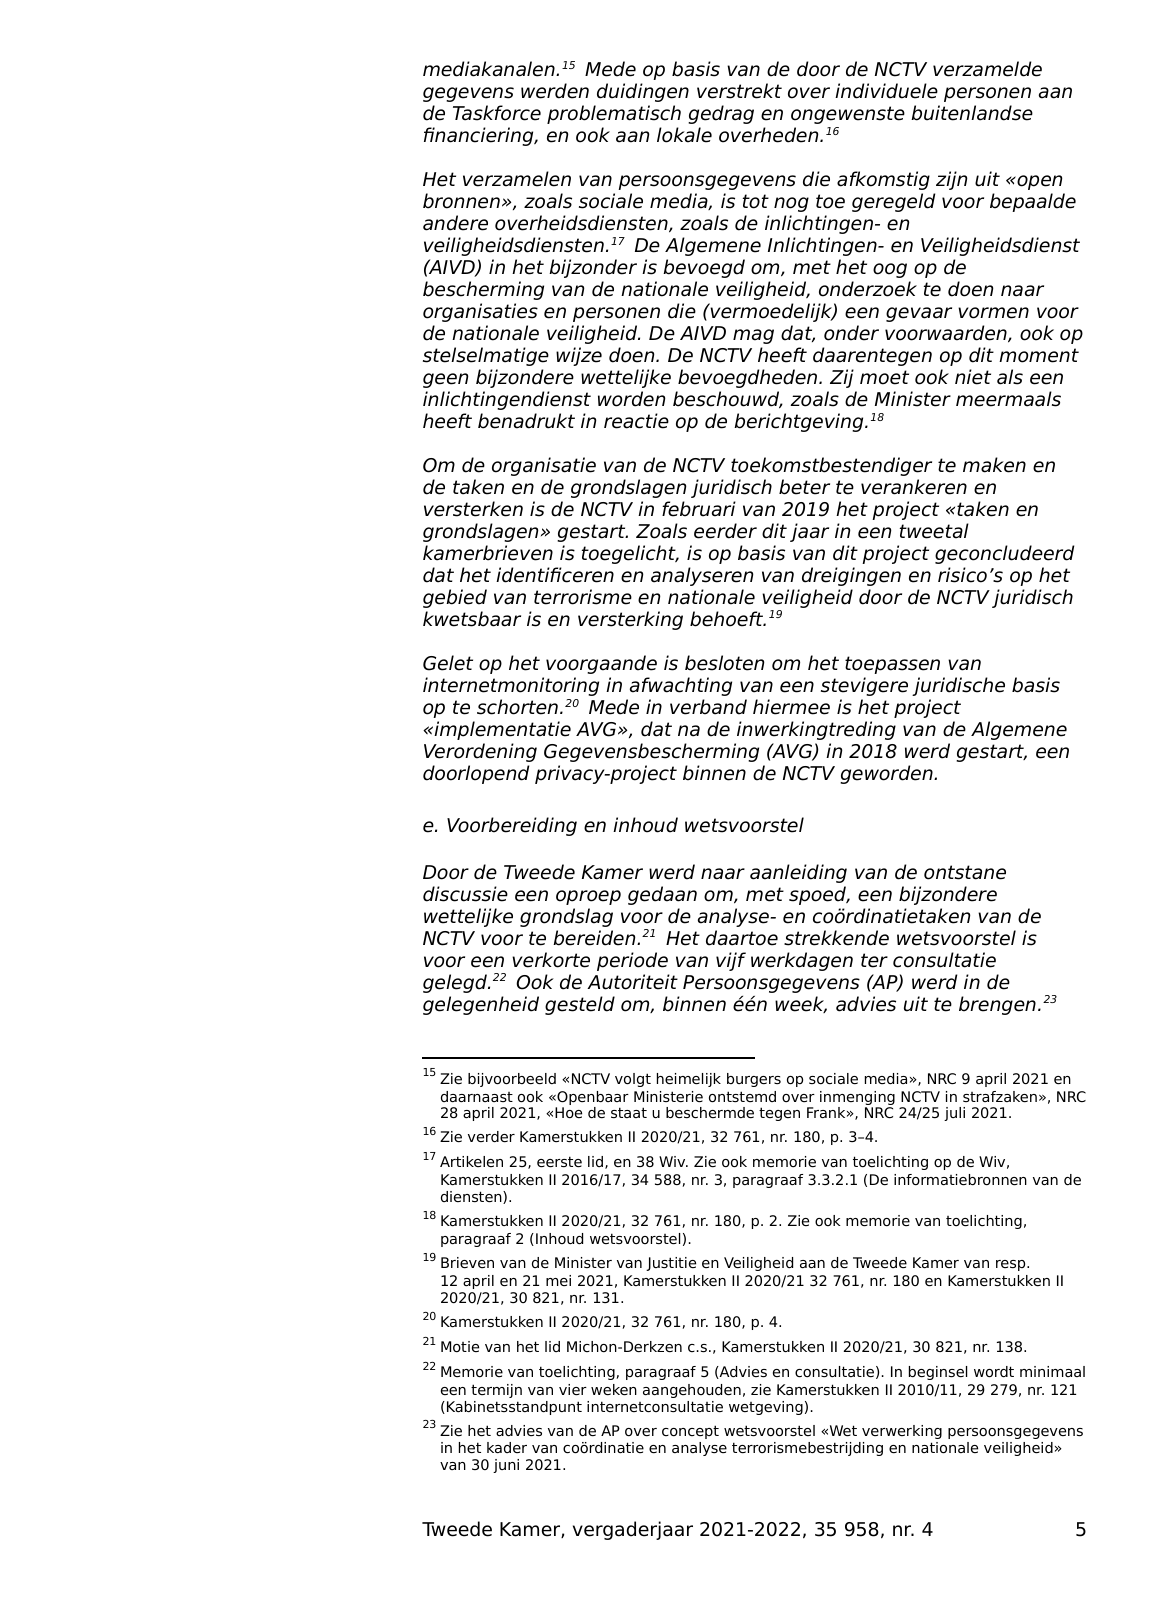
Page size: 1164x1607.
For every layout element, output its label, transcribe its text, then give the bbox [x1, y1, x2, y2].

text Gelet op het voorgaande is besloten om het toepassen van internetmonitoring in afwachting van een stevigere juridische basis op te schorten. Mede in verband hiermee is het project «implementatie AVG», dat na de inwerkingtreding van de Algemene Verordening Gegevensbescherming (AVG) in 2018 werd gestart, een doorlopend privacy-project binnen de NCTV geworden. [422, 653, 1087, 785]
text Memorie van toelichting, paragraaf 5 (Advies en consultatie). In beginsel wordt minimaal een termijn van vier weken aangehouden, zie Kamerstukken II 2010/11, 29 279, nr. 121 (Kabinetsstandpunt internetconsultatie wetgeving). [422, 1360, 1087, 1416]
text Brieven van de Minister van Justitie en Veiligheid aan de Tweede Kamer van resp. 12 april en 21 mei 2021, Kamerstukken II 2020/21 32 761, nr. 180 en Kamerstukken II 2020/21, 30 821, nr. 131. [422, 1251, 1087, 1307]
text Om de organisatie van de NCTV toekomstbestendiger te maken en de taken en de grondslagen juridisch beter te verankeren en versterken is de NCTV in februari van 2019 het project «taken en grondslagen» gestart. Zoals eerder dit jaar in een tweetal kamerbrieven is toegelicht, is op basis van dit project geconcludeerd dat het identificeren en analyseren van dreigingen en risico’s op het gebied van terrorisme en nationale veiligheid door de NCTV juridisch kwetsbaar is en versterking behoeft. [422, 455, 1087, 631]
text mediakanalen. Mede op basis van de door de NCTV verzamelde gegevens werden duidingen verstrekt over individuele personen aan de Taskforce problematisch gedrag en ongewenste buitenlandse financiering, en ook aan lokale overheden. [422, 59, 1087, 147]
text Motie van het lid Michon-Derkzen c.s., Kamerstukken II 2020/21, 30 821, nr. 138. [422, 1335, 1087, 1357]
text Zie bijvoorbeeld «NCTV volgt heimelijk burgers op sociale media», NRC 9 april 2021 en daarnaast ook «Openbaar Ministerie ontstemd over inmenging NCTV in strafzaken», NRC 28 april 2021, «Hoe de staat u beschermde tegen Frank», NRC 24/25 juli 2021. [422, 1067, 1087, 1122]
text Door de Tweede Kamer werd naar aanleiding van de ontstane discussie een oproep gedaan om, met spoed, een bijzondere wettelijke grondslag voor de analyse- en coördinatietaken van de NCTV voor te bereiden. Het daartoe strekkende wetsvoorstel is voor een verkorte periode van vijf werkdagen ter consultatie gelegd. Ook de Autoriteit Persoonsgegevens (AP) werd in de gelegenheid gesteld om, binnen één week, advies uit te brengen. [422, 862, 1087, 1016]
text Het verzamelen van persoonsgegevens die afkomstig zijn uit «open bronnen», zoals sociale media, is tot nog toe geregeld voor bepaalde andere overheidsdiensten, zoals de inlichtingen- en veiligheidsdiensten. De Algemene Inlichtingen- en Veiligheidsdienst (AIVD) in het bijzonder is bevoegd om, met het oog op de bescherming van de nationale veiligheid, onderzoek te doen naar organisaties en personen die (vermoedelijk) een gevaar vormen voor de nationale veiligheid. De AIVD mag dat, onder voorwaarden, ook op stelselmatige wijze doen. De NCTV heeft daarentegen op dit moment geen bijzondere wettelijke bevoegdheden. Zij moet ook niet als een inlichtingendienst worden beschouwd, zoals de Minister meermaals heeft benadrukt in reactie op de berichtgeving. [422, 169, 1087, 433]
text Kamerstukken II 2020/21, 32 761, nr. 180, p. 4. [422, 1310, 1087, 1332]
text Zie verder Kamerstukken II 2020/21, 32 761, nr. 180, p. 3–4. [422, 1125, 1087, 1147]
text Artikelen 25, eerste lid, en 38 Wiv. Zie ook memorie van toelichting op de Wiv, Kamerstukken II 2016/17, 34 588, nr. 3, paragraaf 3.3.2.1 (De informatiebronnen van de diensten). [422, 1150, 1087, 1206]
subtitle e. Voorbereiding en inhoud wetsvoorstel [422, 815, 1087, 837]
text Kamerstukken II 2020/21, 32 761, nr. 180, p. 2. Zie ook memorie van toelichting, paragraaf 2 (Inhoud wetsvoorstel). [422, 1209, 1087, 1248]
text Zie het advies van de AP over concept wetsvoorstel «Wet verwerking persoonsgegevens in het kader van coördinatie en analyse terrorismebestrijding en nationale veiligheid» van 30 juni 2021. [422, 1418, 1087, 1474]
